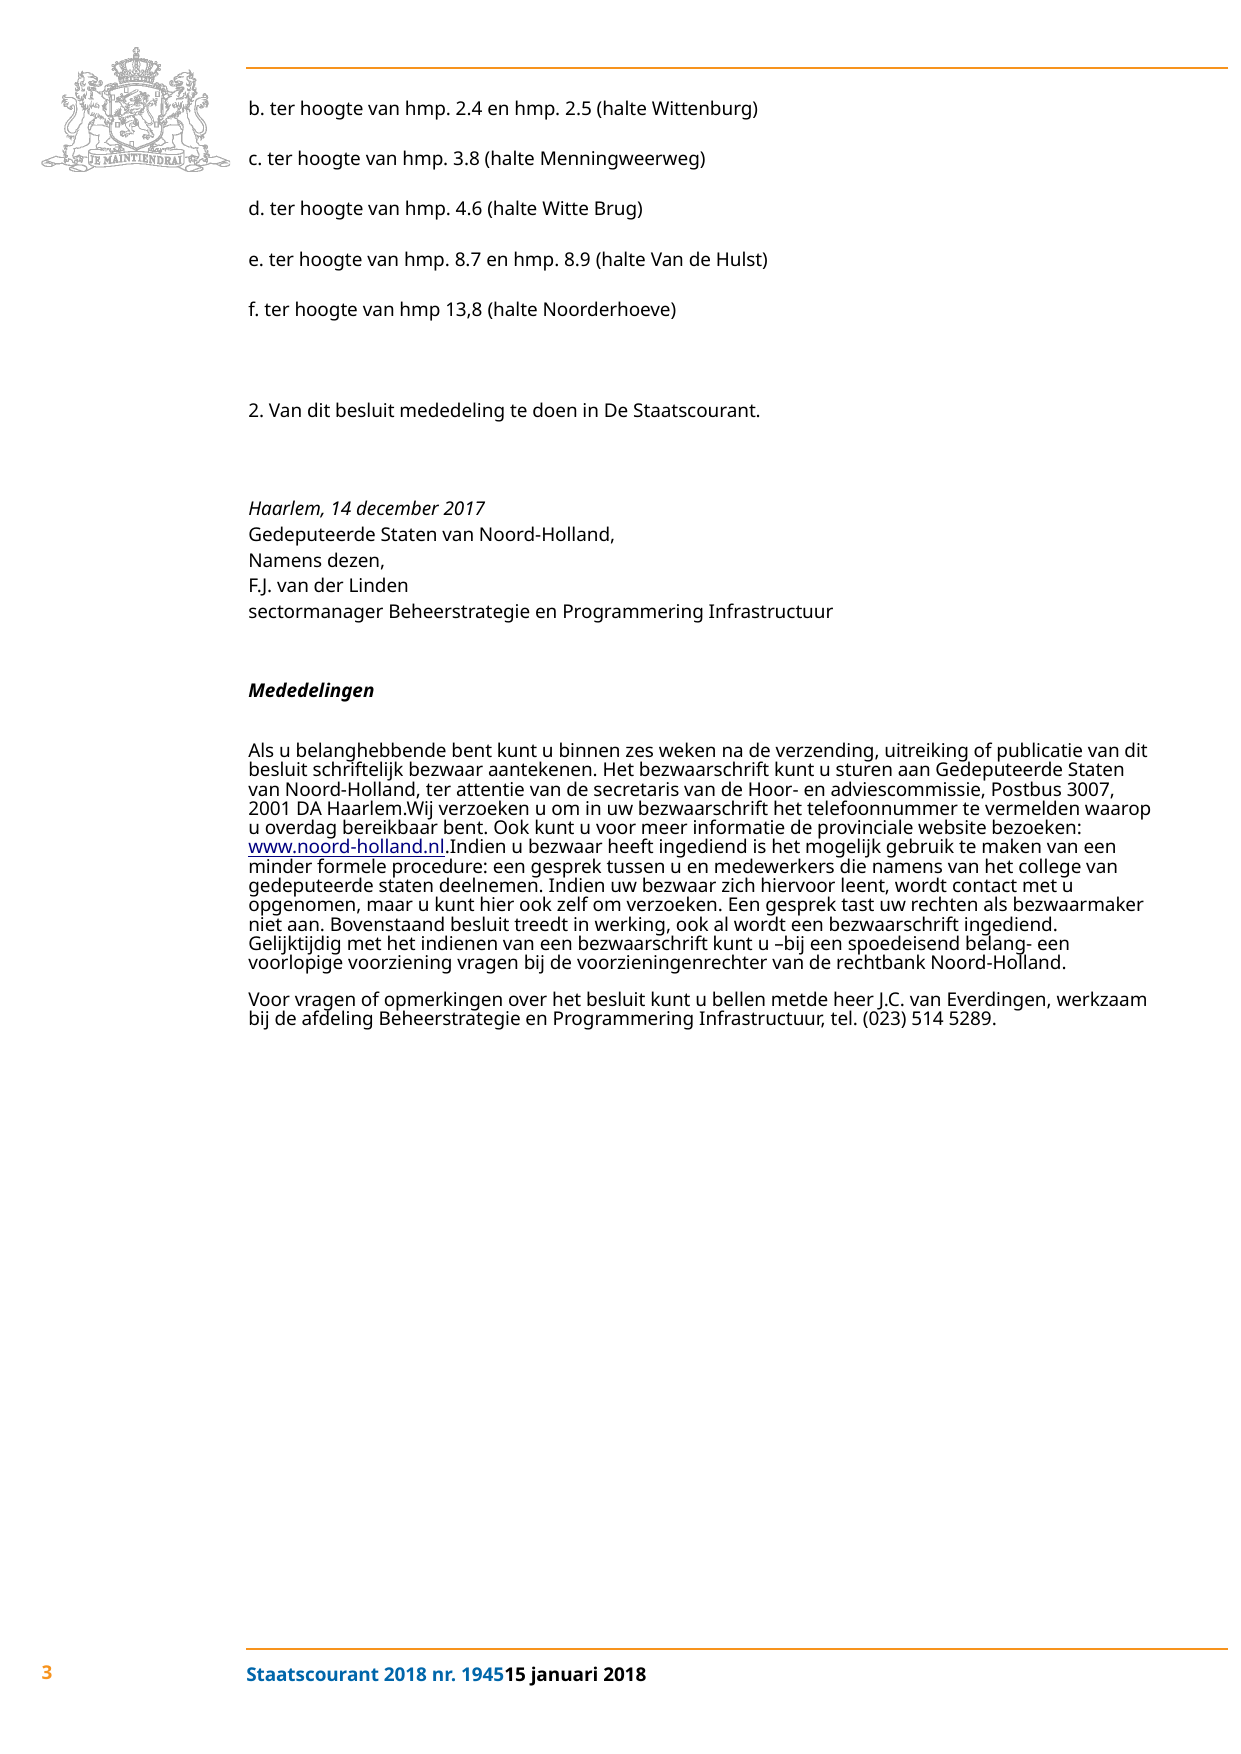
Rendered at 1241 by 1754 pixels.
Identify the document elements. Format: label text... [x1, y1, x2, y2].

text c. ter hoogte van hmp. 3.8 (halte Menningweerweg) [248, 145, 1152, 171]
picture [41, 47, 231, 172]
text Haarlem, 14 december 2017 [248, 496, 1152, 521]
text sectormanager Beheerstrategie en Programmering Infrastructuur [248, 598, 1152, 624]
text F.J. van der Linden [248, 573, 1152, 598]
text Als u belanghebbende bent kunt u binnen zes weken na de verzending, uitreiking of publicatie van dit besluit schriftelijk bezwaar aantekenen. Het bezwaarschrift kunt u sturen aan Gedeputeerde Staten van Noord-Holland, ter attentie van de secretaris van de Hoor- en adviescommissie, Postbus 3007, 2001 DA Haarlem.Wij verzoeken u om in uw bezwaarschrift het telefoonnummer te vermelden waarop u overdag bereikbaar bent. Ook kunt u voor meer informatie de provinciale website bezoeken: www.noord-holland.nl.Indien u bezwaar heeft ingediend is het mogelijk gebruik te maken van een minder formele procedure: een gesprek tussen u en medewerkers die namens van het college van gedeputeerde staten deelnemen. Indien uw bezwaar zich hiervoor leent, wordt contact met u opgenomen, maar u kunt hier ook zelf om verzoeken. Een gesprek tast uw rechten als bezwaarmaker niet aan. Bovenstaand besluit treedt in werking, ook al wordt een bezwaarschrift ingediend. Gelijktijdig met het indienen van een bezwaarschrift kunt u –bij een spoedeisend belang- een voorlopige voorziening vragen bij de voorzieningenrechter van de rechtbank Noord-Holland. [248, 742, 1152, 973]
text 2. Van dit besluit mededeling te doen in De Staatscourant. [248, 397, 1152, 423]
text f. ter hoogte van hmp 13,8 (halte Noorderhoeve) [248, 296, 1152, 322]
text d. ter hoogte van hmp. 4.6 (halte Witte Brug) [248, 196, 1152, 221]
text e. ter hoogte van hmp. 8.7 en hmp. 8.9 (halte Van de Hulst) [248, 246, 1152, 272]
text Voor vragen of opmerkingen over het besluit kunt u bellen metde heer J.C. van Everdingen, werkzaam bij de afdeling Beheerstrategie en Programmering Infrastructuur, tel. (023) 514 5289. [248, 991, 1152, 1029]
text b. ter hoogte van hmp. 2.4 en hmp. 2.5 (halte Wittenburg) [248, 95, 1152, 121]
text Namens dezen, [248, 547, 1152, 573]
text Mededelingen [248, 677, 1152, 703]
text Gedeputeerde Staten van Noord-Holland, [248, 521, 1152, 547]
